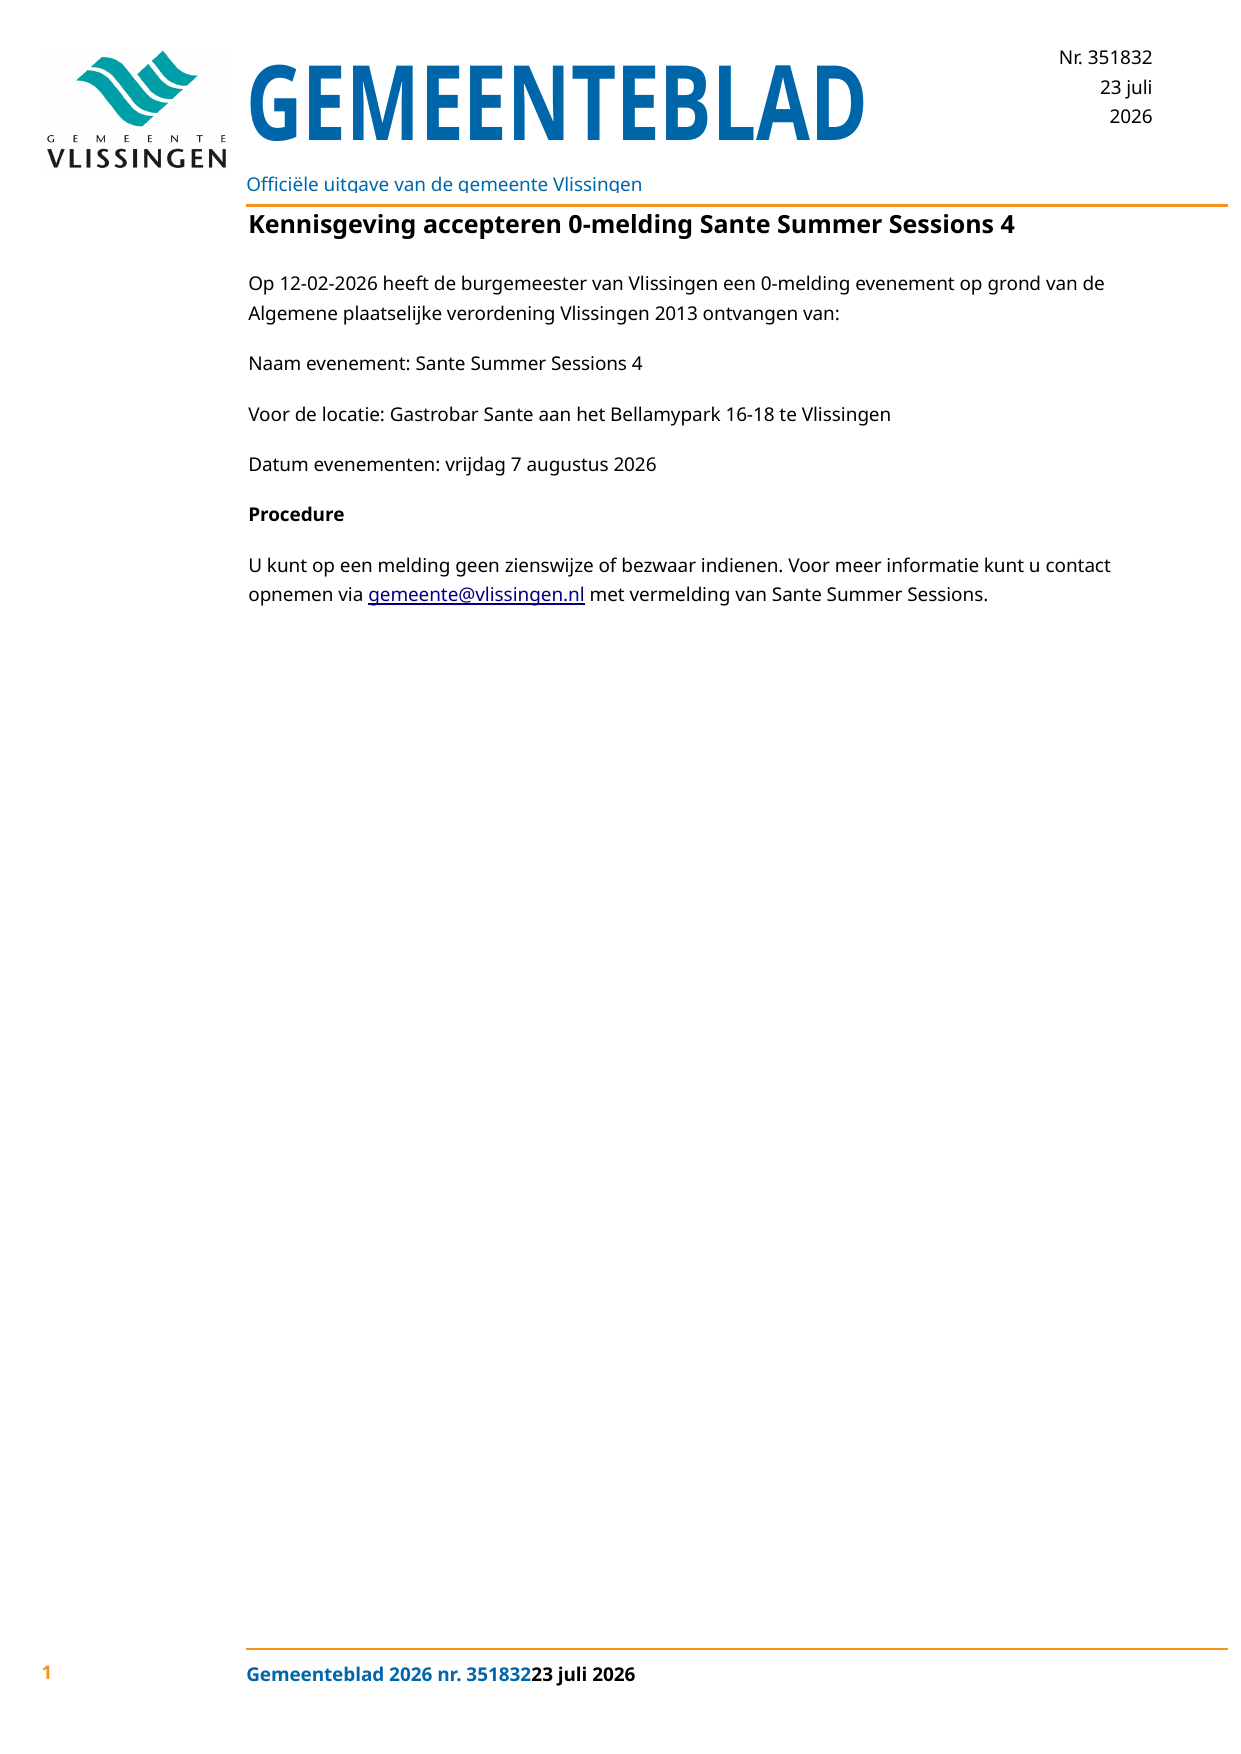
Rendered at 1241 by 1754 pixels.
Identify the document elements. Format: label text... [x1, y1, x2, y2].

text Voor de locatie: Gastrobar Sante aan het Bellamypark 16-18 te Vlissingen [248, 401, 1152, 426]
text Op 12-02-2026 heeft de burgemeester van Vlissingen een 0-melding evenement op grond van de Algemene plaatselijke verordening Vlissingen 2013 ontvangen van: [248, 270, 1152, 326]
text Datum evenementen: vrijdag 7 augustus 2026 [248, 451, 1152, 477]
text U kunt op een melding geen zienswijze of bezwaar indienen. Voor meer informatie kunt u contact opnemen via gemeente@vlissingen.nl met vermelding van Sante Summer Sessions. [248, 552, 1152, 607]
picture [41, 47, 231, 172]
text Naam evenement: Sante Summer Sessions 4 [248, 350, 1152, 376]
text Procedure [248, 502, 1152, 527]
text Kennisgeving accepteren 0-melding Sante Summer Sessions 4 [248, 207, 1152, 241]
